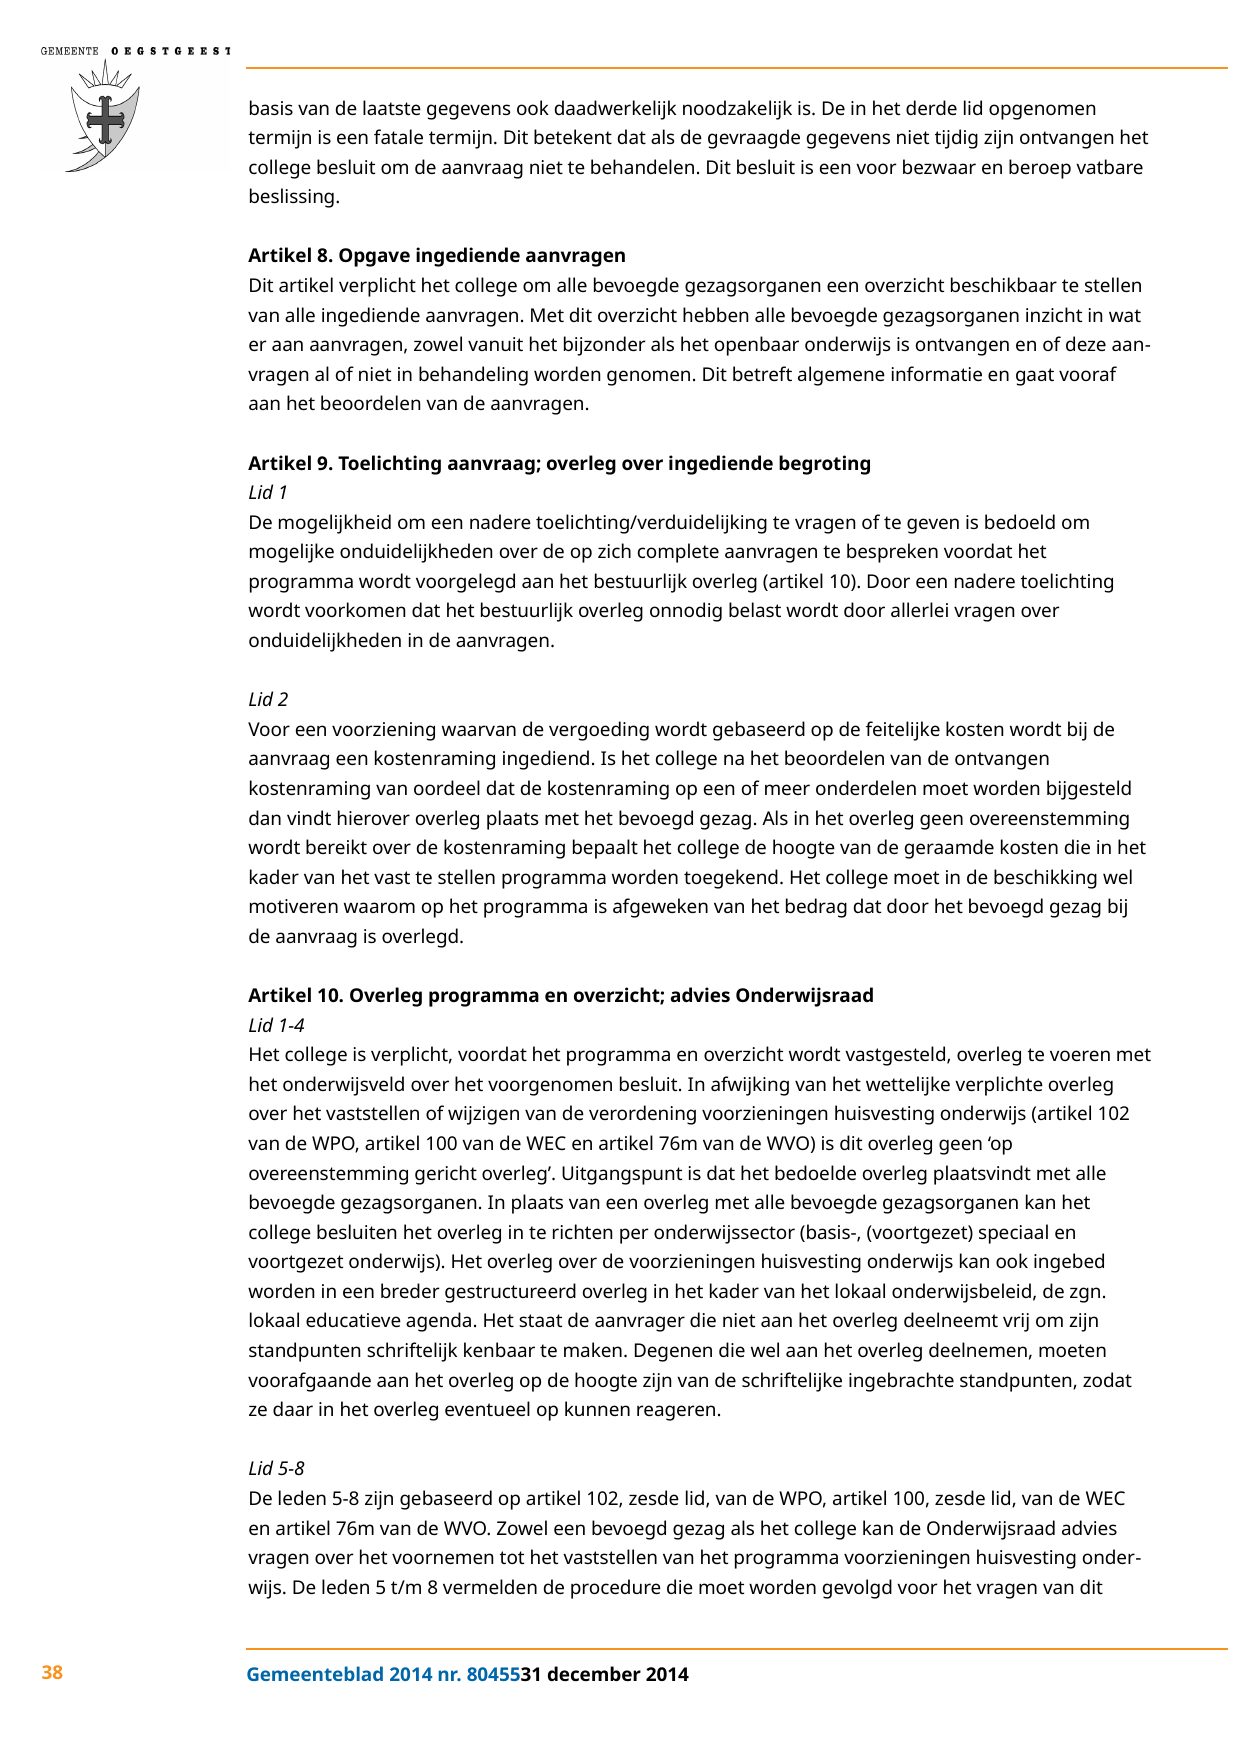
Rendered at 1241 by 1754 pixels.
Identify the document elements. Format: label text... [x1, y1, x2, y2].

text basis van de laatste gegevens ook daadwerkelijk noodzakelijk is. De in het derde lid opgenomen termijn is een fatale termijn. Dit betekent dat als de gevraagde gegevens niet tijdig zijn ontvangen het college besluit om de aanvraag niet te behandelen. Dit besluit is een voor bezwaar en beroep vatbare beslissing. [248, 95, 1152, 209]
text De leden 5-8 zijn gebaseerd op artikel 102, zesde lid, van de WPO, artikel 100, zesde lid, van de WEC en artikel 76m van de WVO. Zowel een bevoegd gezag als het college kan de Onderwijsraad advies vragen over het voornemen tot het vaststellen van het programma voorzieningen huisvesting onder­wijs. De leden 5 t/m 8 vermelden de procedure die moet worden gevolgd voor het vragen van dit [248, 1485, 1152, 1600]
text Lid 1-4 [248, 1012, 1152, 1038]
text Artikel 10. Overleg programma en overzicht; advies Onderwijsraad [248, 982, 1152, 1008]
text Artikel 8. Opgave ingediende aanvragen [248, 243, 1152, 268]
text Het college is verplicht, voordat het programma en overzicht wordt vastgesteld, overleg te voeren met het onderwijsveld over het voorgenomen besluit. In afwijking van het wettelijke verplichte overleg over het vaststellen of wijzigen van de verordening voorzieningen huisvesting onderwijs (artikel 102 van de WPO, artikel 100 van de WEC en artikel 76m van de WVO) is dit overleg geen ‘op overeenstemming gericht overleg’. Uitgangspunt is dat het bedoelde overleg plaatsvindt met alle bevoegde gezags­organen. In plaats van een overleg met alle bevoegde gezagsorganen kan het college besluiten het over­leg in te richten per onderwijssector (basis-, (voortgezet) speciaal en voortgezet onderwijs). Het over­leg over de voorzieningen huisvesting onderwijs kan ook ingebed worden in een breder gestructureerd overleg in het kader van het lokaal onderwijsbeleid, de zgn. lokaal educatieve agenda. Het staat de aanvrager die niet aan het overleg deelneemt vrij om zijn standpunten schriftelijk kenbaar te maken. Degenen die wel aan het overleg deelnemen, moeten voorafgaande aan het overleg op de hoogte zijn van de schriftelijke ingebrachte standpunten, zodat ze daar in het overleg eventueel op kunnen reageren. [248, 1041, 1152, 1422]
text De mogelijkheid om een nadere toelichting/verduidelijking te vragen of te geven is bedoeld om mogelijke onduidelijkheden over de op zich complete aanvragen te bespreken voordat het programma wordt voorgelegd aan het bestuurlijk overleg (artikel 10). Door een nadere toelichting wordt voor­komen dat het bestuurlijk overleg onnodig belast wordt door allerlei vragen over onduidelijkheden in de aanvragen. [248, 509, 1152, 653]
text Dit artikel verplicht het college om alle bevoegde gezagsorganen een overzicht beschikbaar te stellen van alle ingediende aanvragen. Met dit overzicht hebben alle bevoegde gezagsorganen inzicht in wat er aan aanvragen, zowel vanuit het bijzonder als het openbaar onderwijs is ontvangen en of deze aan­vragen al of niet in behandeling worden genomen. Dit betreft algemene informatie en gaat vooraf aan het beoordelen van de aanvragen. [248, 272, 1152, 416]
picture [41, 47, 231, 172]
text Lid 2 [248, 686, 1152, 712]
text Lid 1 [248, 479, 1152, 505]
text Artikel 9. Toelichting aanvraag; overleg over ingediende begroting [248, 450, 1152, 476]
text Voor een voorziening waarvan de vergoeding wordt gebaseerd op de feitelijke kosten wordt bij de aanvraag een kostenraming ingediend. Is het college na het beoordelen van de ontvangen kostenraming van oordeel dat de kostenraming op een of meer onderdelen moet worden bijgesteld dan vindt hierover overleg plaats met het bevoegd gezag. Als in het overleg geen overeenstemming wordt bereikt over de kostenraming bepaalt het college de hoogte van de geraamde kosten die in het kader van het vast te stellen programma worden toegekend. Het college moet in de beschikking wel moti­veren waarom op het programma is afgeweken van het bedrag dat door het bevoegd gezag bij de aanvraag is overlegd. [248, 716, 1152, 949]
text Lid 5-8 [248, 1456, 1152, 1481]
